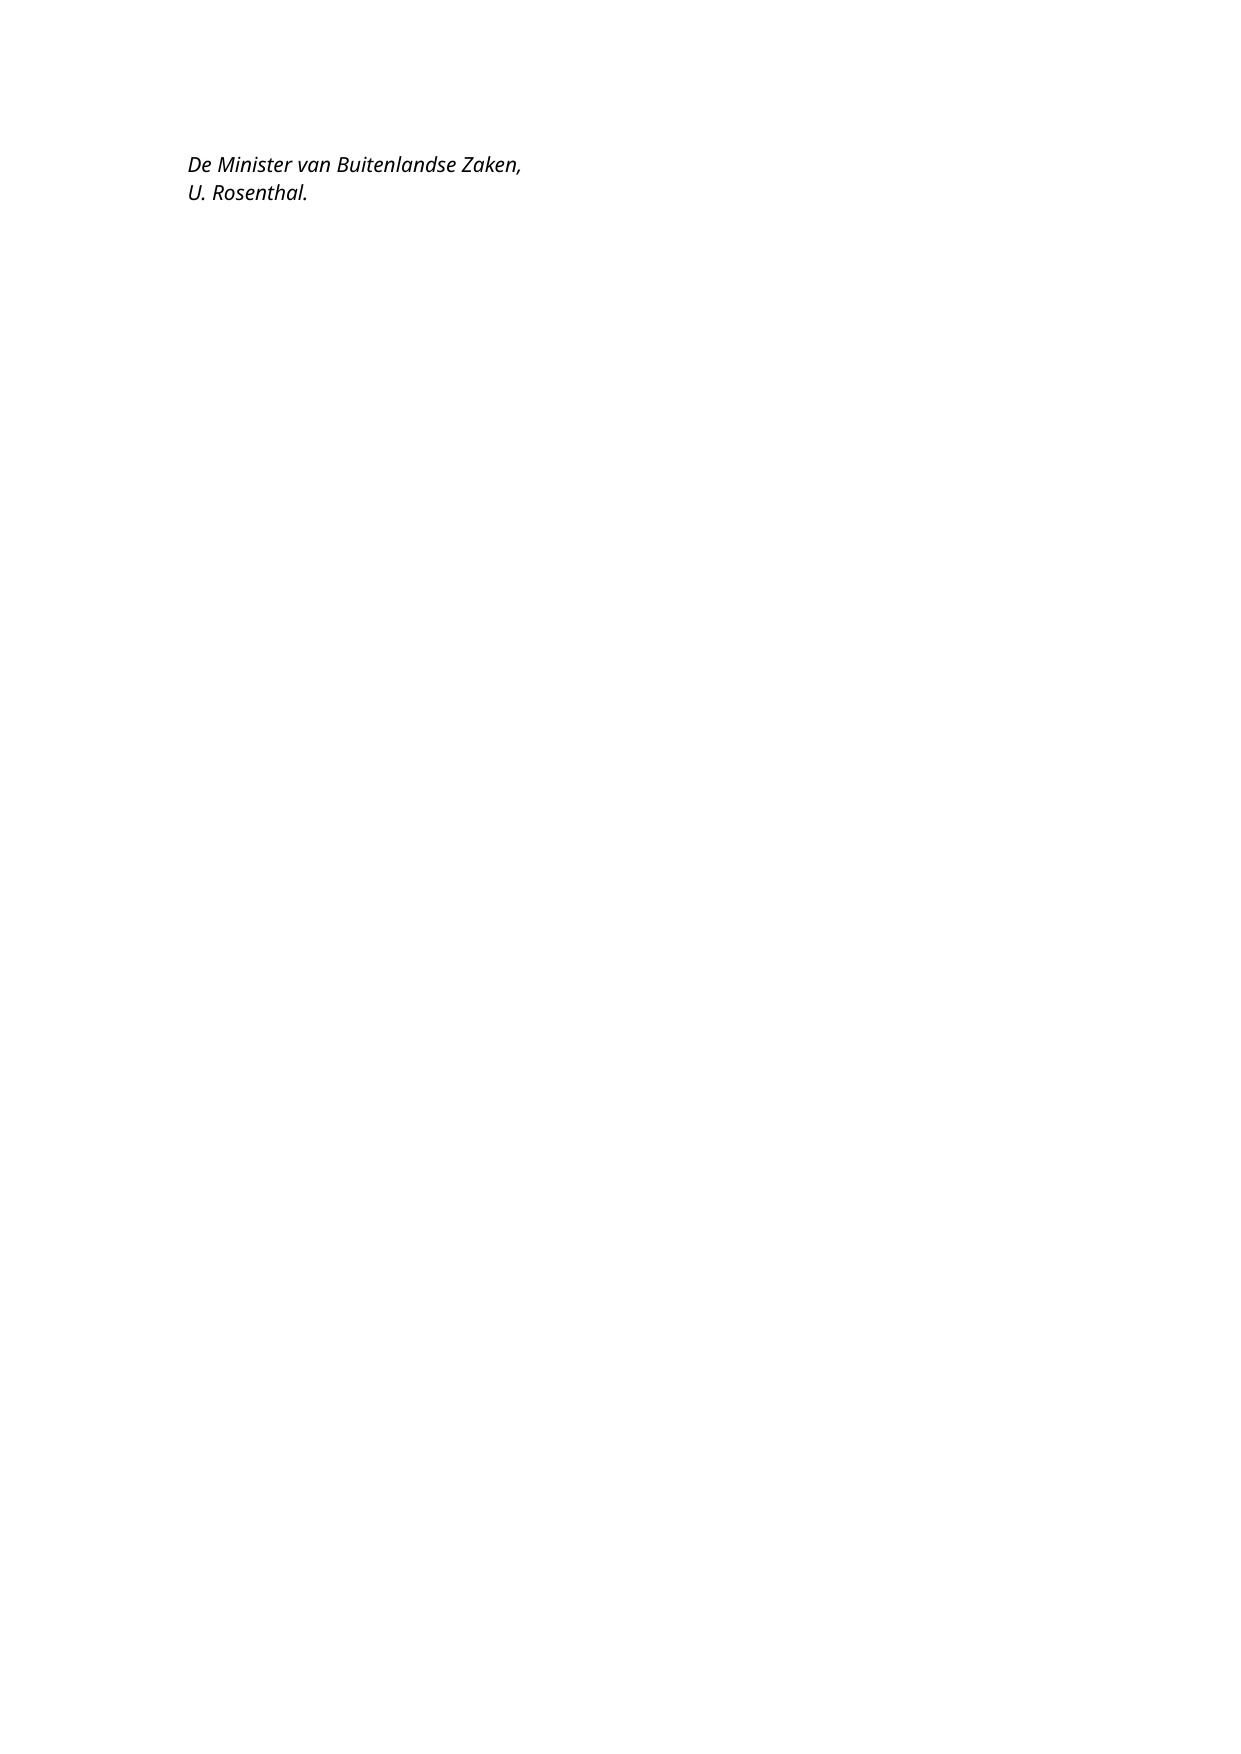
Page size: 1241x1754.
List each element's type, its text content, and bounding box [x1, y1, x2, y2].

text De Minister van Buitenlandse Zaken, [187, 150, 1053, 178]
text U. Rosenthal. [187, 178, 1053, 207]
